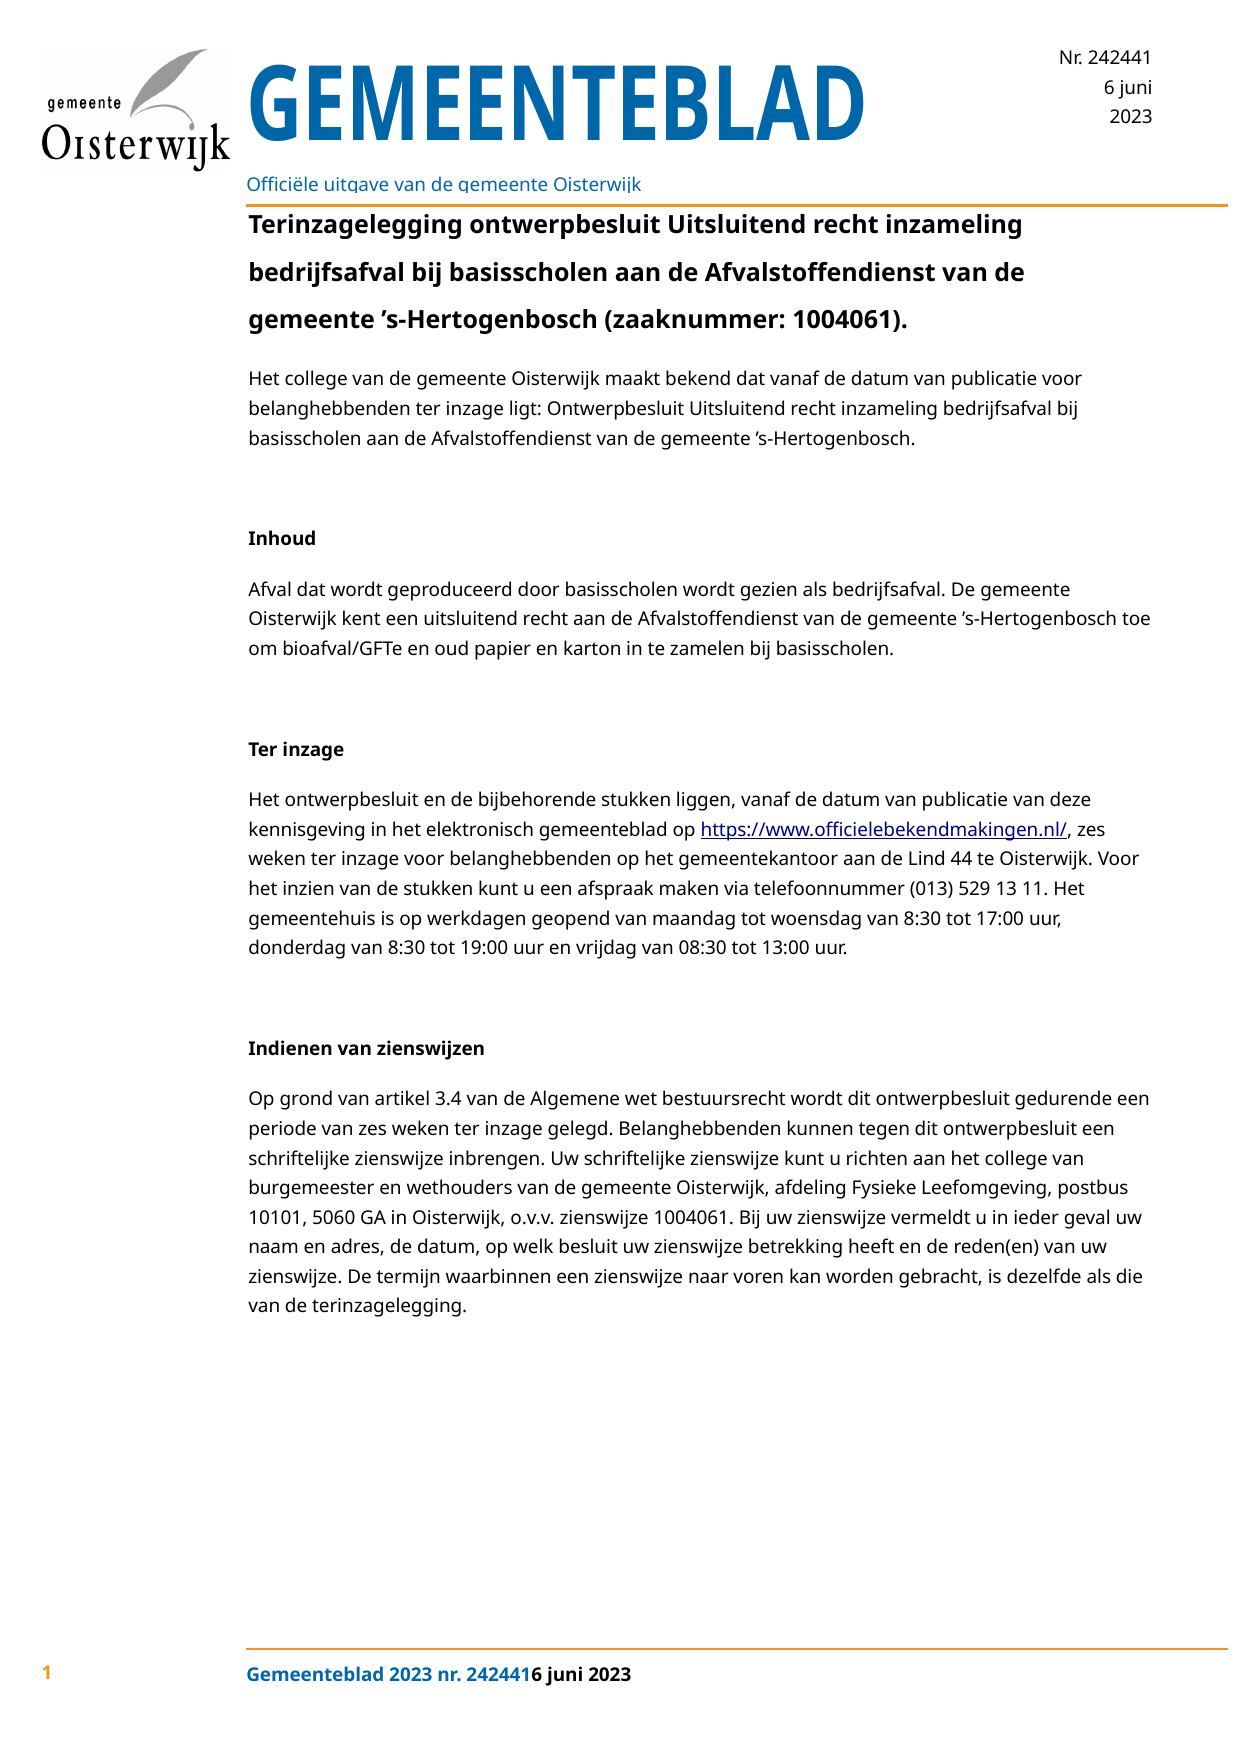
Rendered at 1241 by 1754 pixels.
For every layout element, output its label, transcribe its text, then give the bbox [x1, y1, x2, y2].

text Op grond van artikel 3.4 van de Algemene wet bestuursrecht wordt dit ontwerpbesluit gedurende een periode van zes weken ter inzage gelegd. Belanghebbenden kunnen tegen dit ontwerpbesluit een schriftelijke zienswijze inbrengen. Uw schriftelijke zienswijze kunt u richten aan het college van burgemeester en wethouders van de gemeente Oisterwijk, afdeling Fysieke Leefomgeving, postbus 10101, 5060 GA in Oisterwijk, o.v.v. zienswijze 1004061. Bij uw zienswijze vermeldt u in ieder geval uw naam en adres, de datum, op welk besluit uw zienswijze betrekking heeft en de reden(en) van uw zienswijze. De termijn waarbinnen een zienswijze naar voren kan worden gebracht, is dezelfde als die van de terinzagelegging. [248, 1086, 1152, 1318]
text Het college van de gemeente Oisterwijk maakt bekend dat vanaf de datum van publicatie voor belanghebbenden ter inzage ligt: Ontwerpbesluit Uitsluitend recht inzameling bedrijfsafval bij basisscholen aan de Afvalstoffendienst van de gemeente ’s-Hertogenbosch. [248, 366, 1152, 450]
text Indienen van zienswijzen [248, 1035, 1152, 1061]
picture [41, 47, 231, 172]
text Het ontwerpbesluit en de bijbehorende stukken liggen, vanaf de datum van publicatie van deze kennisgeving in het elektronisch gemeenteblad op https://www.officielebekendmakingen.nl/, zes weken ter inzage voor belanghebbenden op het gemeentekantoor aan de Lind 44 te Oisterwijk. Voor het inzien van de stukken kunt u een afspraak maken via telefoonnummer (013) 529 13 11. Het gemeentehuis is op werkdagen geopend van maandag tot woensdag van 8:30 tot 17:00 uur, donderdag van 8:30 tot 19:00 uur en vrijdag van 08:30 tot 13:00 uur. [248, 786, 1152, 960]
text Inhoud [248, 526, 1152, 551]
text Terinzagelegging ontwerpbesluit Uitsluitend recht inzameling bedrijfsafval bij basisscholen aan de Afvalstoffendienst van de gemeente ’s-Hertogenbosch (zaaknummer: 1004061). [248, 207, 1152, 336]
text Afval dat wordt geproduceerd door basisscholen wordt gezien als bedrijfsafval. De gemeente Oisterwijk kent een uitsluitend recht aan de Afvalstoffendienst van de gemeente ’s-Hertogenbosch toe om bioafval/GFTe en oud papier en karton in te zamelen bij basisscholen. [248, 576, 1152, 661]
text Ter inzage [248, 736, 1152, 762]
